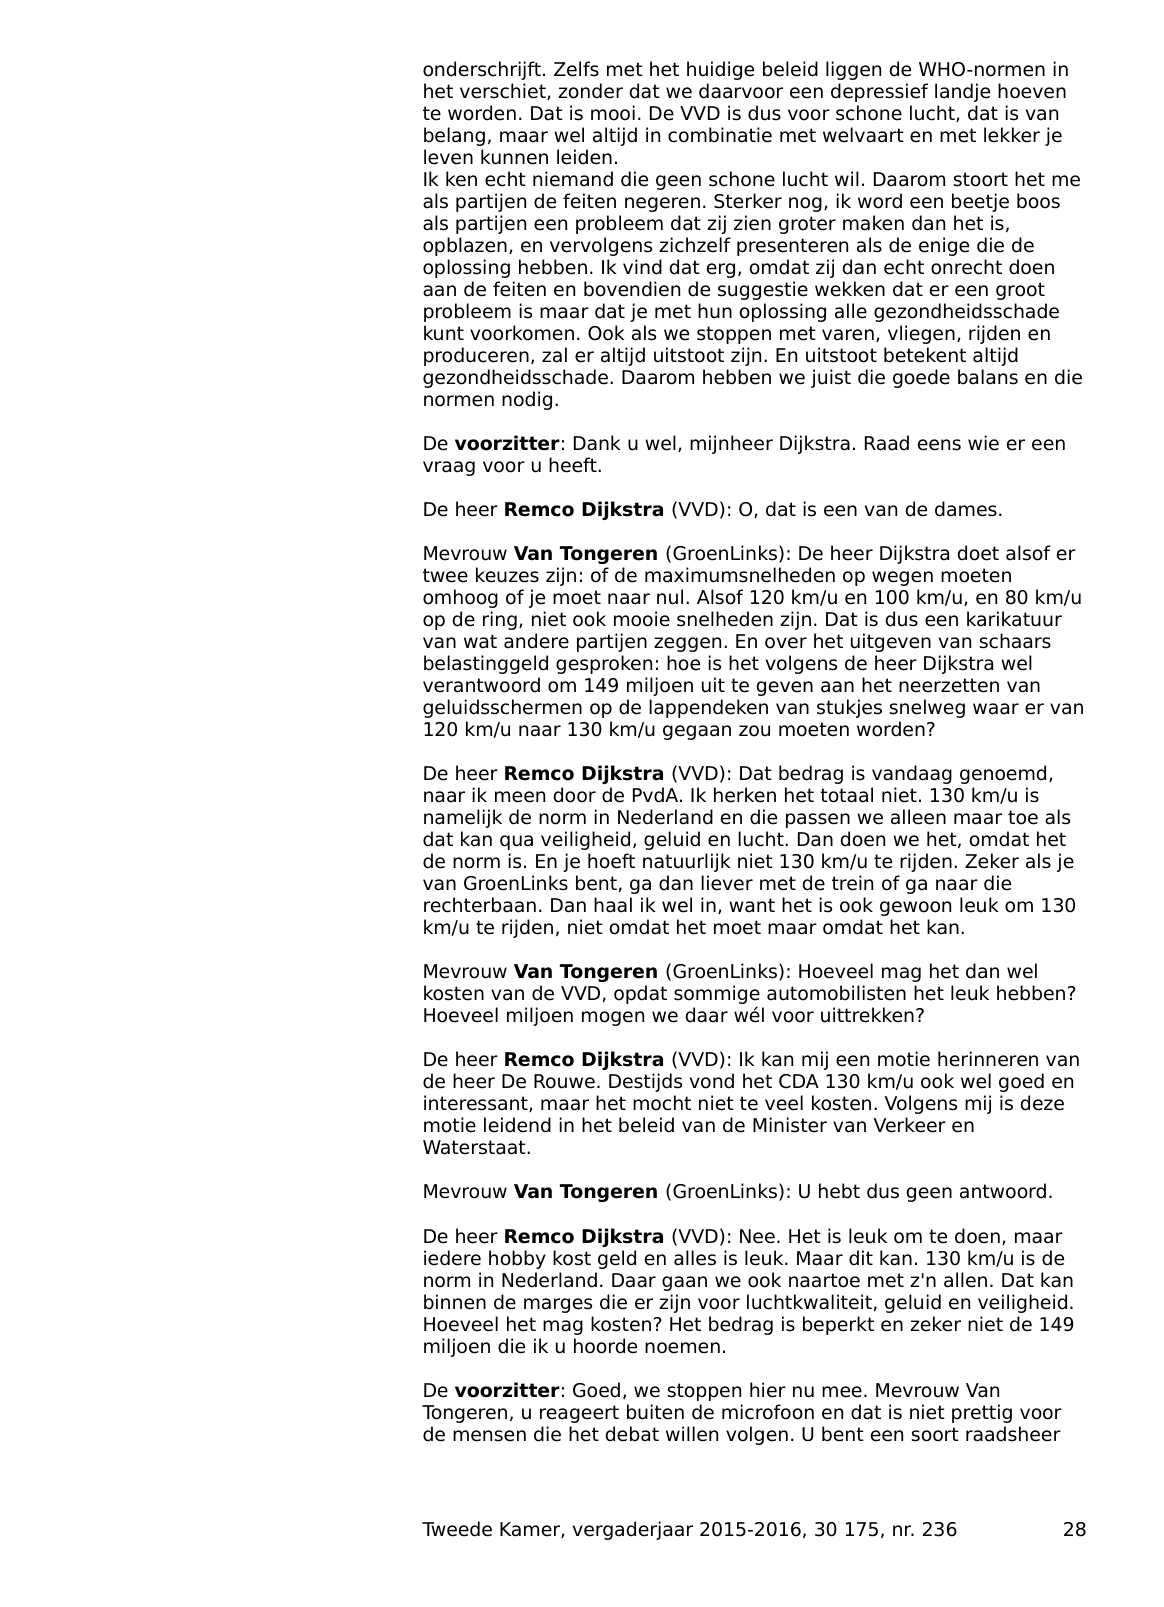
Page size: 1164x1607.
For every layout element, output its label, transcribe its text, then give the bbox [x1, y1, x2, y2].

text Ik ken echt niemand die geen schone lucht wil. Daarom stoort het me als partijen de feiten negeren. Sterker nog, ik word een beetje boos als partijen een probleem dat zij zien groter maken dan het is, opblazen, en vervolgens zichzelf presenteren als de enige die de oplossing hebben. Ik vind dat erg, omdat zij dan echt onrecht doen aan de feiten en bovendien de suggestie wekken dat er een groot probleem is maar dat je met hun oplossing alle gezondheidsschade kunt voorkomen. Ook als we stoppen met varen, vliegen, rijden en produceren, zal er altijd uitstoot zijn. En uitstoot betekent altijd gezondheidsschade. Daarom hebben we juist die goede balans en die normen nodig. [422, 169, 1087, 411]
text Mevrouw Van Tongeren (GroenLinks): Hoeveel mag het dan wel kosten van de VVD, opdat sommige automobilisten het leuk hebben? Hoeveel miljoen mogen we daar wél voor uittrekken? [422, 961, 1087, 1027]
text De heer Remco Dijkstra (VVD): Nee. Het is leuk om te doen, maar iedere hobby kost geld en alles is leuk. Maar dit kan. 130 km/u is de norm in Nederland. Daar gaan we ook naartoe met z'n allen. Dat kan binnen de marges die er zijn voor luchtkwaliteit, geluid en veiligheid. Hoeveel het mag kosten? Het bedrag is beperkt en zeker niet de 149 miljoen die ik u hoorde noemen. [422, 1226, 1087, 1357]
text Mevrouw Van Tongeren (GroenLinks): U hebt dus geen antwoord. [422, 1181, 1087, 1203]
text De heer Remco Dijkstra (VVD): Ik kan mij een motie herinneren van de heer De Rouwe. Destijds vond het CDA 130 km/u ook wel goed en interessant, maar het mocht niet te veel kosten. Volgens mij is deze motie leidend in het beleid van de Minister van Verkeer en Waterstaat. [422, 1049, 1087, 1159]
text De voorzitter: Goed, we stoppen hier nu mee. Mevrouw Van Tongeren, u reageert buiten de microfoon en dat is niet prettig voor de mensen die het debat willen volgen. U bent een soort raadsheer [422, 1380, 1087, 1446]
text De voorzitter: Dank u wel, mijnheer Dijkstra. Raad eens wie er een vraag voor u heeft. [422, 433, 1087, 477]
text De heer Remco Dijkstra (VVD): O, dat is een van de dames. [422, 499, 1087, 521]
text onderschrijft. Zelfs met het huidige beleid liggen de WHO-normen in het verschiet, zonder dat we daarvoor een depressief landje hoeven te worden. Dat is mooi. De VVD is dus voor schone lucht, dat is van belang, maar wel altijd in combinatie met welvaart en met lekker je leven kunnen leiden. [422, 59, 1087, 169]
text Mevrouw Van Tongeren (GroenLinks): De heer Dijkstra doet alsof er twee keuzes zijn: of de maximumsnelheden op wegen moeten omhoog of je moet naar nul. Alsof 120 km/u en 100 km/u, en 80 km/u op de ring, niet ook mooie snelheden zijn. Dat is dus een karikatuur van wat andere partijen zeggen. En over het uitgeven van schaars belastinggeld gesproken: hoe is het volgens de heer Dijkstra wel verantwoord om 149 miljoen uit te geven aan het neerzetten van geluidsschermen op de lappendeken van stukjes snelweg waar er van 120 km/u naar 130 km/u gegaan zou moeten worden? [422, 543, 1087, 741]
text De heer Remco Dijkstra (VVD): Dat bedrag is vandaag genoemd, naar ik meen door de PvdA. Ik herken het totaal niet. 130 km/u is namelijk de norm in Nederland en die passen we alleen maar toe als dat kan qua veiligheid, geluid en lucht. Dan doen we het, omdat het de norm is. En je hoeft natuurlijk niet 130 km/u te rijden. Zeker als je van GroenLinks bent, ga dan liever met de trein of ga naar die rechterbaan. Dan haal ik wel in, want het is ook gewoon leuk om 130 km/u te rijden, niet omdat het moet maar omdat het kan. [422, 763, 1087, 939]
